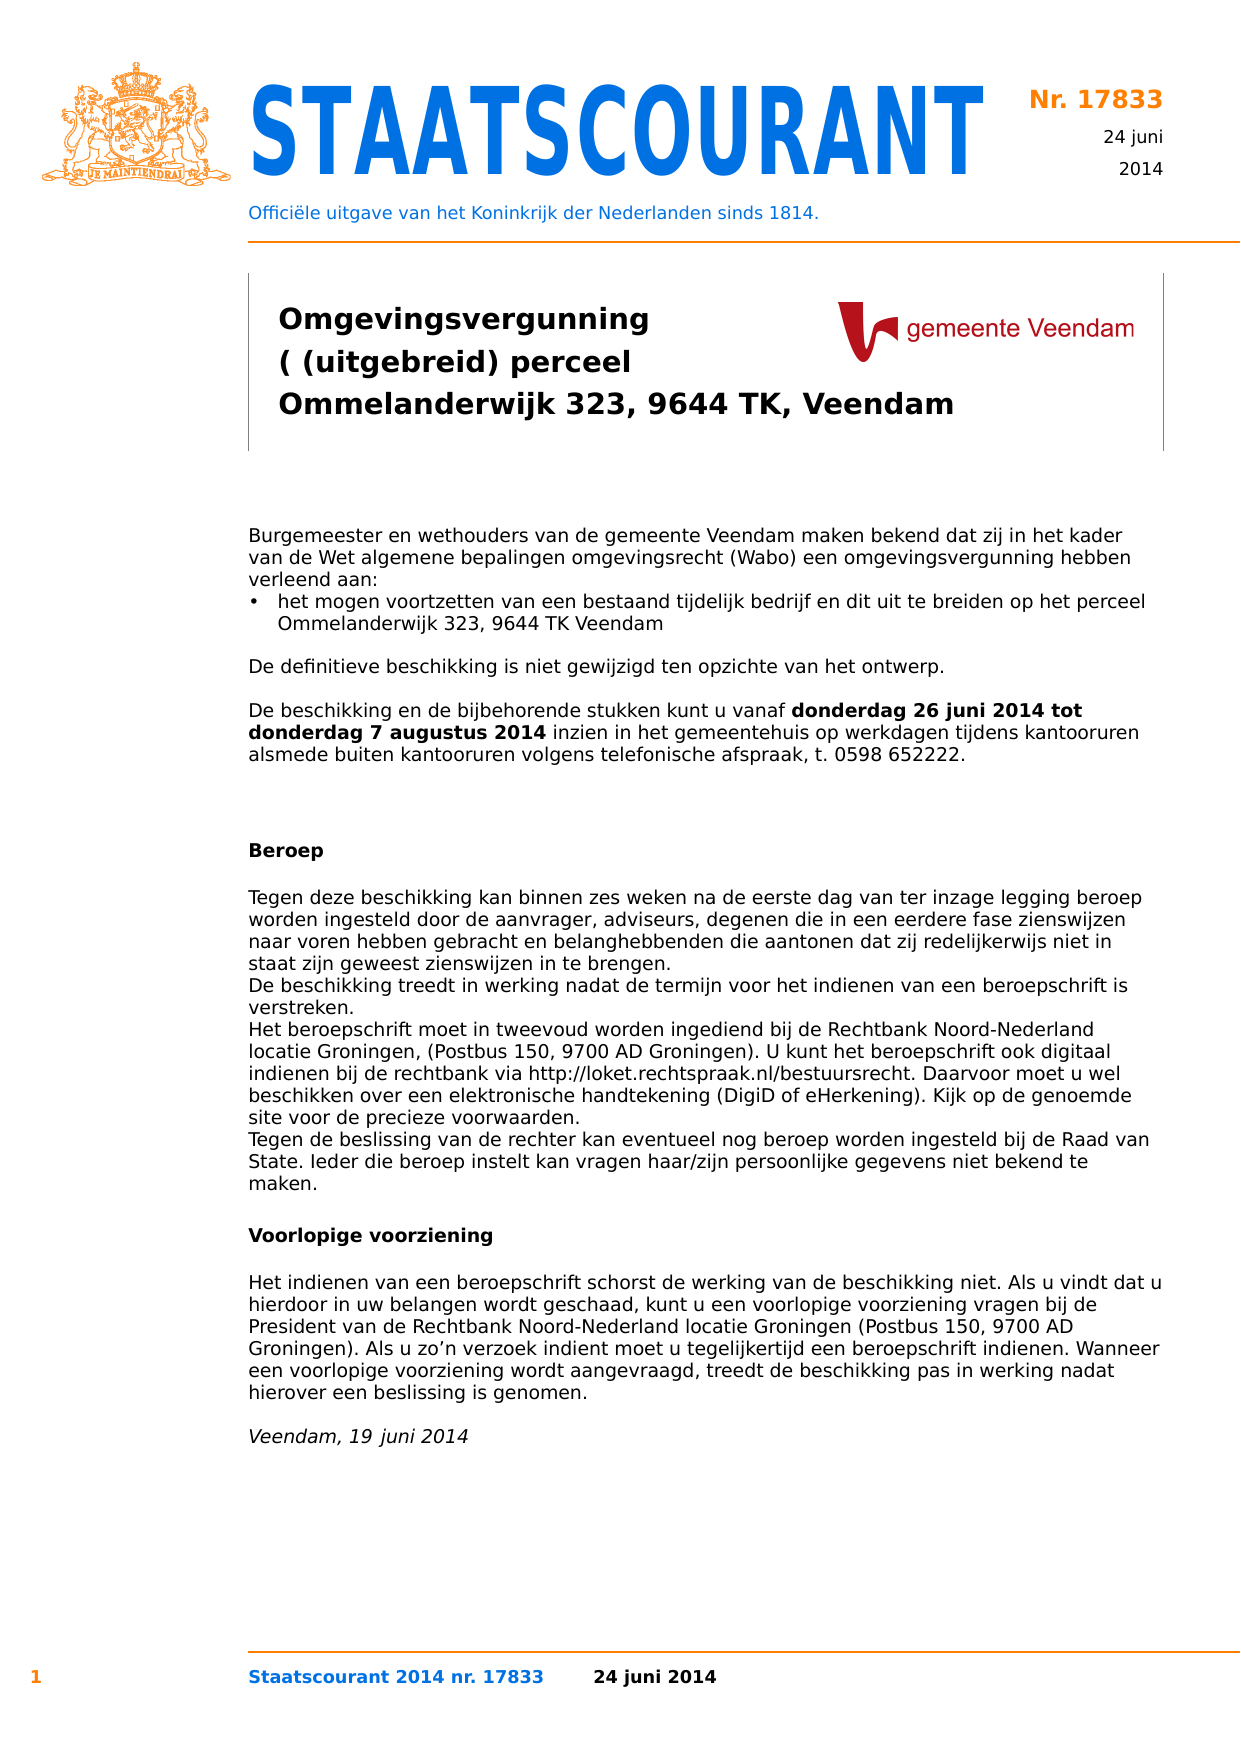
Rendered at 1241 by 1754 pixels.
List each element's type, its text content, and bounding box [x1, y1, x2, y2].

text Burgemeester en wethouders van de gemeente Veendam maken bekend dat zij in het kader van de Wet algemene bepalingen omgevingsrecht (Wabo) een omgevingsvergunning hebben verleend aan: [248, 525, 1163, 591]
text • het mogen voortzetten van een bestaand tijdelijk bedrijf en dit uit te breiden op het perceel Ommelanderwijk 323, 9644 TK Veendam [248, 591, 1163, 634]
text Het indienen van een beroepschrift schorst de werking van de beschikking niet. Als u vindt dat u hierdoor in uw belangen wordt geschaad, kunt u een voorlopige voorziening vragen bij de President van de Rechtbank Noord-Nederland locatie Groningen (Postbus 150, 9700 AD Groningen). Als u zo’n verzoek indient moet u tegelijkertijd een beroepschrift indienen. Wanneer een voorlopige voorziening wordt aangevraagd, treedt de beschikking pas in werking nadat hierover een beslissing is genomen. [248, 1272, 1163, 1404]
table_header STAATSCOURANT [248, 62, 998, 203]
text Tegen de beslissing van de rechter kan eventueel nog beroep worden ingesteld bij de Raad van State. Ieder die beroep instelt kan vragen haar/zijn persoonlijke gegevens niet bekend te maken. [248, 1129, 1163, 1195]
picture [41, 62, 231, 186]
text Het beroepschrift moet in tweevoud worden ingediend bij de Rechtbank Noord-Nederland locatie Groningen, (Postbus 150, 9700 AD Groningen). U kunt het beroepschrift ook digitaal indienen bij de rechtbank via http://loket.rechtspraak.nl/bestuursrecht. Daarvoor moet u wel beschikken over een elektronische handtekening (DigiD of eHerkening). Kijk op de genoemde site voor de precieze voorwaarden. [248, 1019, 1163, 1129]
table_cell 24 juni [998, 121, 1240, 153]
subtitle Omgevingsvergunning ( (uitgebreid) perceel Ommelanderwijk 323, 9644 TK, Veendam [249, 273, 1163, 451]
text De beschikking en de bijbehorende stukken kunt u vanaf donderdag 26 juni 2014 tot donderdag 7 augustus 2014 inzien in het gemeentehuis op werkdagen tijdens kantooruren alsmede buiten kantooruren volgens telefonische afspraak, t. 0598 652222. [248, 700, 1163, 766]
table_cell 2014 [998, 153, 1240, 203]
text Tegen deze beschikking kan binnen zes weken na de eerste dag van ter inzage legging beroep worden ingesteld door de aanvrager, adviseurs, degenen die in een eerdere fase zienswijzen naar voren hebben gebracht en belanghebbenden die aantonen dat zij redelijkerwijs niet in staat zijn geweest zienswijzen in te brengen. [248, 887, 1163, 975]
text De beschikking treedt in werking nadat de termijn voor het indienen van een beroepschrift is verstreken. [248, 975, 1163, 1019]
table_header [25, 62, 248, 241]
subtitle Voorlopige voorziening [248, 1225, 1163, 1247]
text De definitieve beschikking is niet gewijzigd ten opzichte van het ontwerp. [248, 656, 1163, 678]
subtitle Beroep [248, 840, 1163, 862]
picture [838, 302, 1134, 362]
table_header Nr. 17833 [998, 62, 1240, 121]
text Veendam, 19 juni 2014 [248, 1426, 1163, 1447]
table_cell Officiële uitgave van het Koninkrijk der Nederlanden sinds 1814. [248, 203, 1240, 241]
